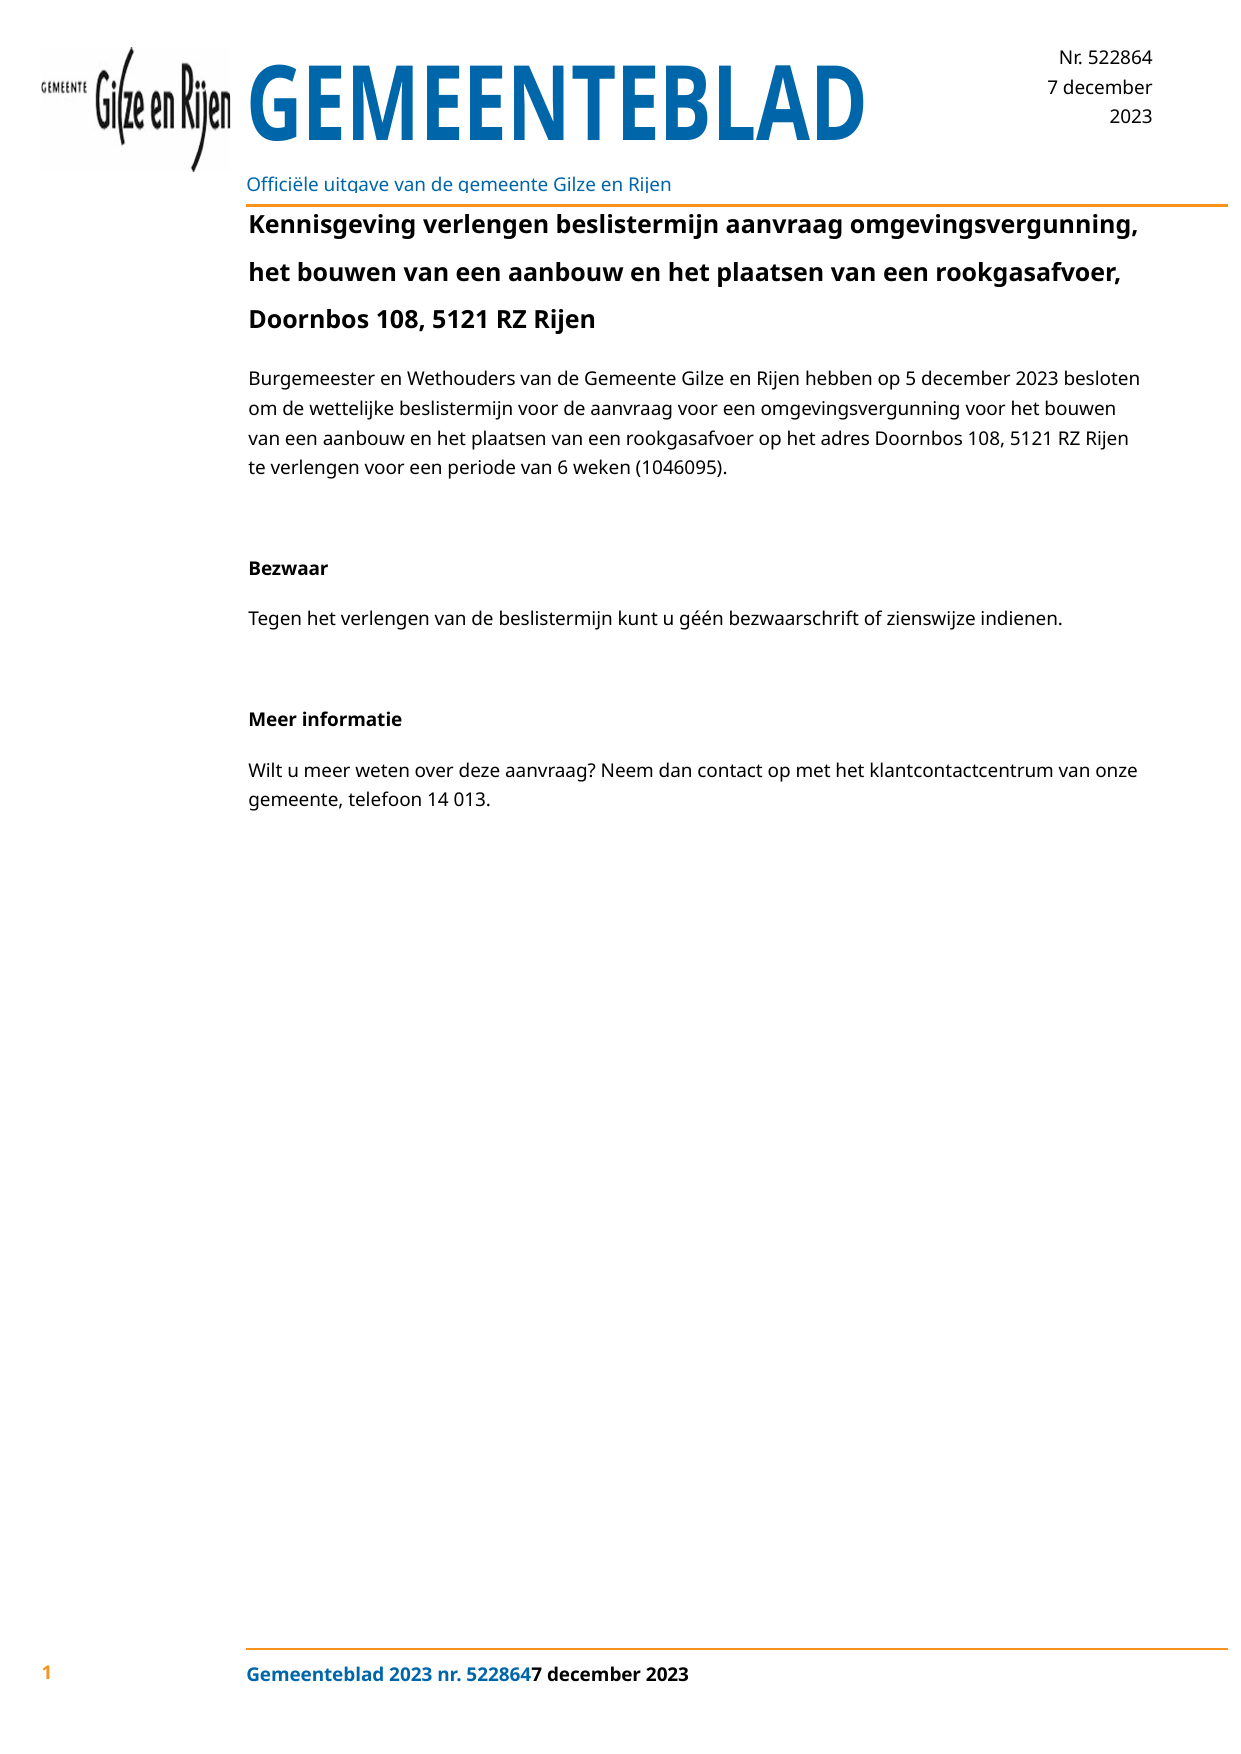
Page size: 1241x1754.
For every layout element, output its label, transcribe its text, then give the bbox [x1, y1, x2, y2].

text Meer informatie [248, 706, 1152, 732]
text Bezwaar [248, 555, 1152, 581]
picture [41, 47, 231, 172]
text Kennisgeving verlengen beslistermijn aanvraag omgevingsvergunning, het bouwen van een aanbouw en het plaatsen van een rookgasafvoer, Doornbos 108, 5121 RZ Rijen [248, 207, 1152, 336]
text Tegen het verlengen van de beslistermijn kunt u géén bezwaarschrift of zienswijze indienen. [248, 606, 1152, 631]
text Burgemeester en Wethouders van de Gemeente Gilze en Rijen hebben op 5 december 2023 besloten om de wettelijke beslistermijn voor de aanvraag voor een omgevingsvergunning voor het bouwen van een aanbouw en het plaatsen van een rookgasafvoer op het adres Doornbos 108, 5121 RZ Rijen te verlengen voor een periode van 6 weken (1046095). [248, 366, 1152, 480]
text Wilt u meer weten over deze aanvraag? Neem dan contact op met het klantcontactcentrum van onze gemeente, telefoon 14 013. [248, 757, 1152, 812]
